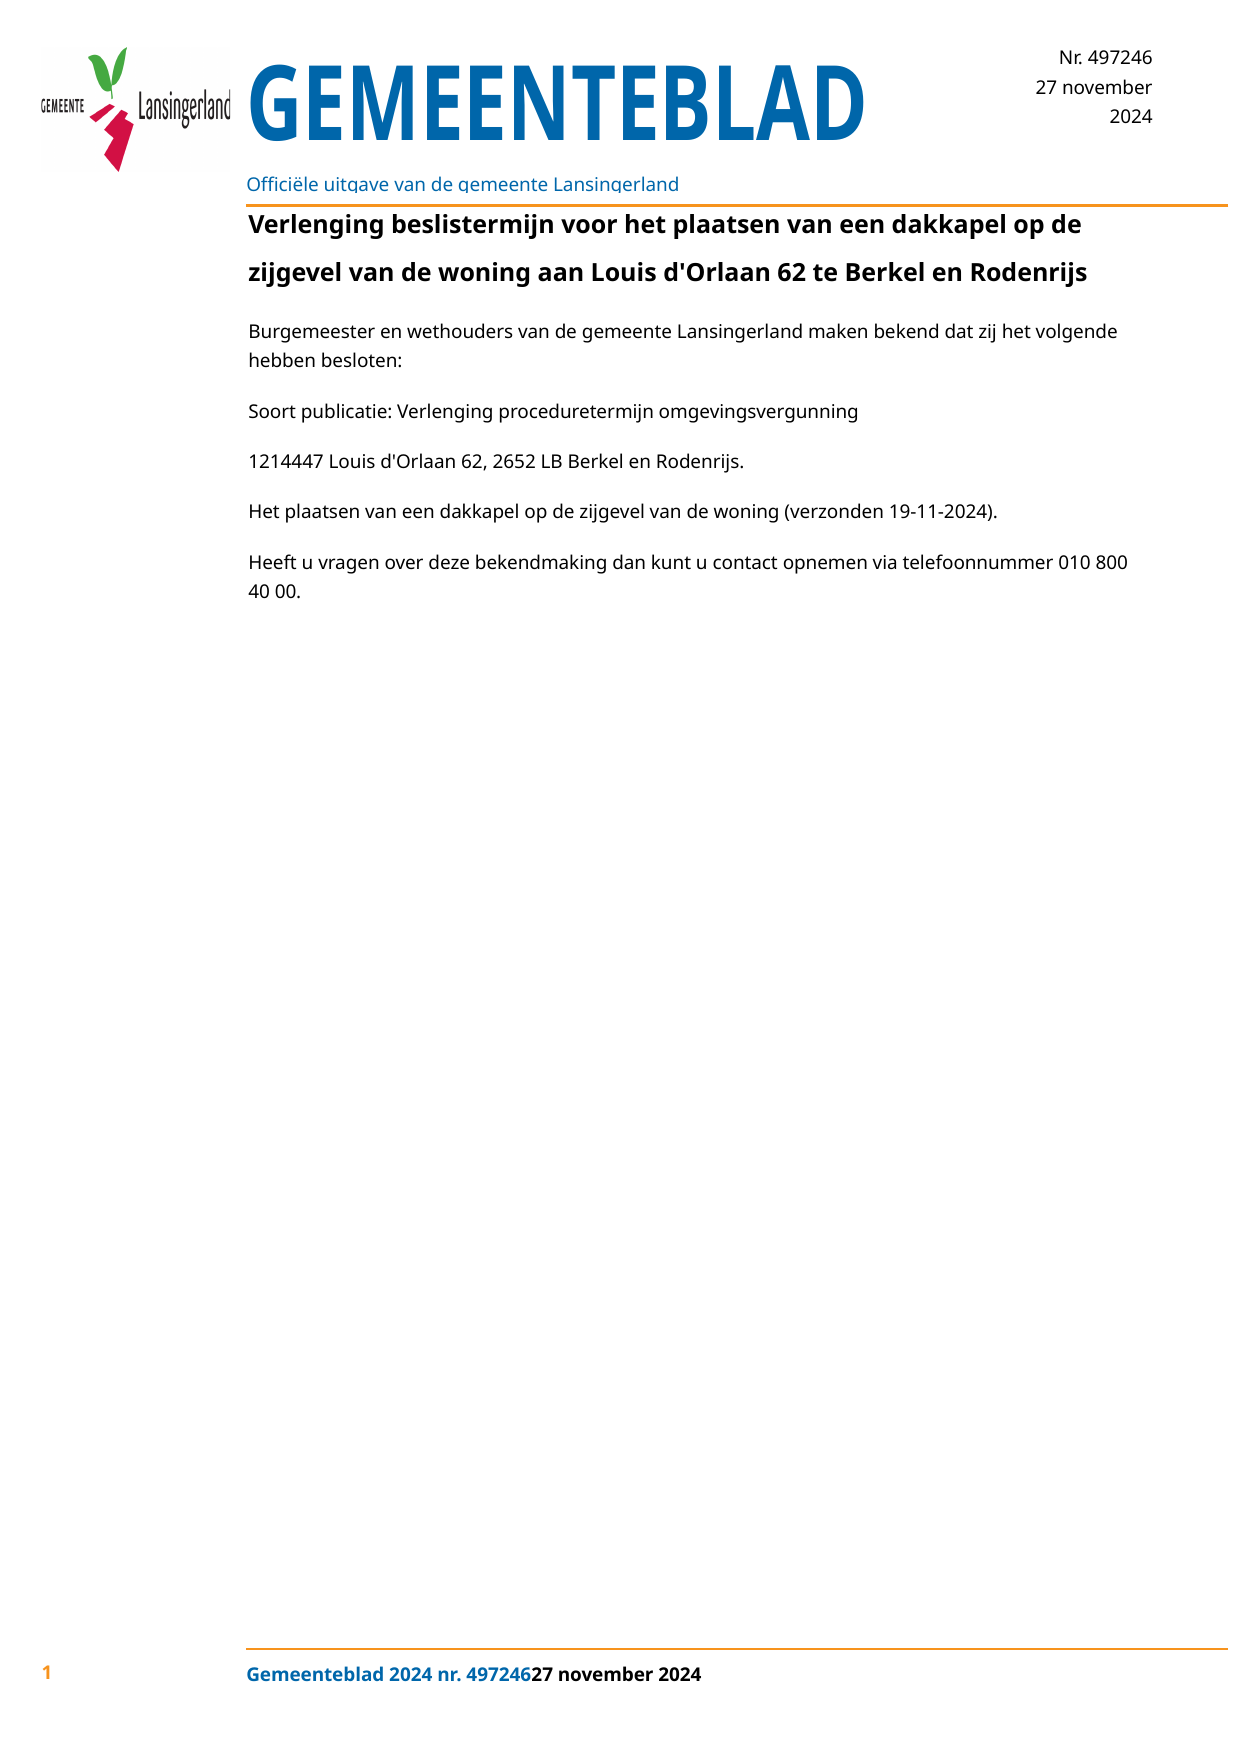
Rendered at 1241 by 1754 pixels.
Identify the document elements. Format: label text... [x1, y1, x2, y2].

picture [41, 47, 231, 172]
text Heeft u vragen over deze bekendmaking dan kunt u contact opnemen via telefoonnummer 010 800 40 00. [248, 549, 1152, 604]
text Verlenging beslistermijn voor het plaatsen van een dakkapel op de zijgevel van de woning aan Louis d'Orlaan 62 te Berkel en Rodenrijs [248, 207, 1152, 288]
text Het plaatsen van een dakkapel op de zijgevel van de woning (verzonden 19-11-2024). [248, 499, 1152, 524]
text 1214447 Louis d'Orlaan 62, 2652 LB Berkel en Rodenrijs. [248, 448, 1152, 474]
text Soort publicatie: Verlenging proceduretermijn omgevingsvergunning [248, 398, 1152, 424]
text Burgemeester en wethouders van de gemeente Lansingerland maken bekend dat zij het volgende hebben besloten: [248, 318, 1152, 373]
